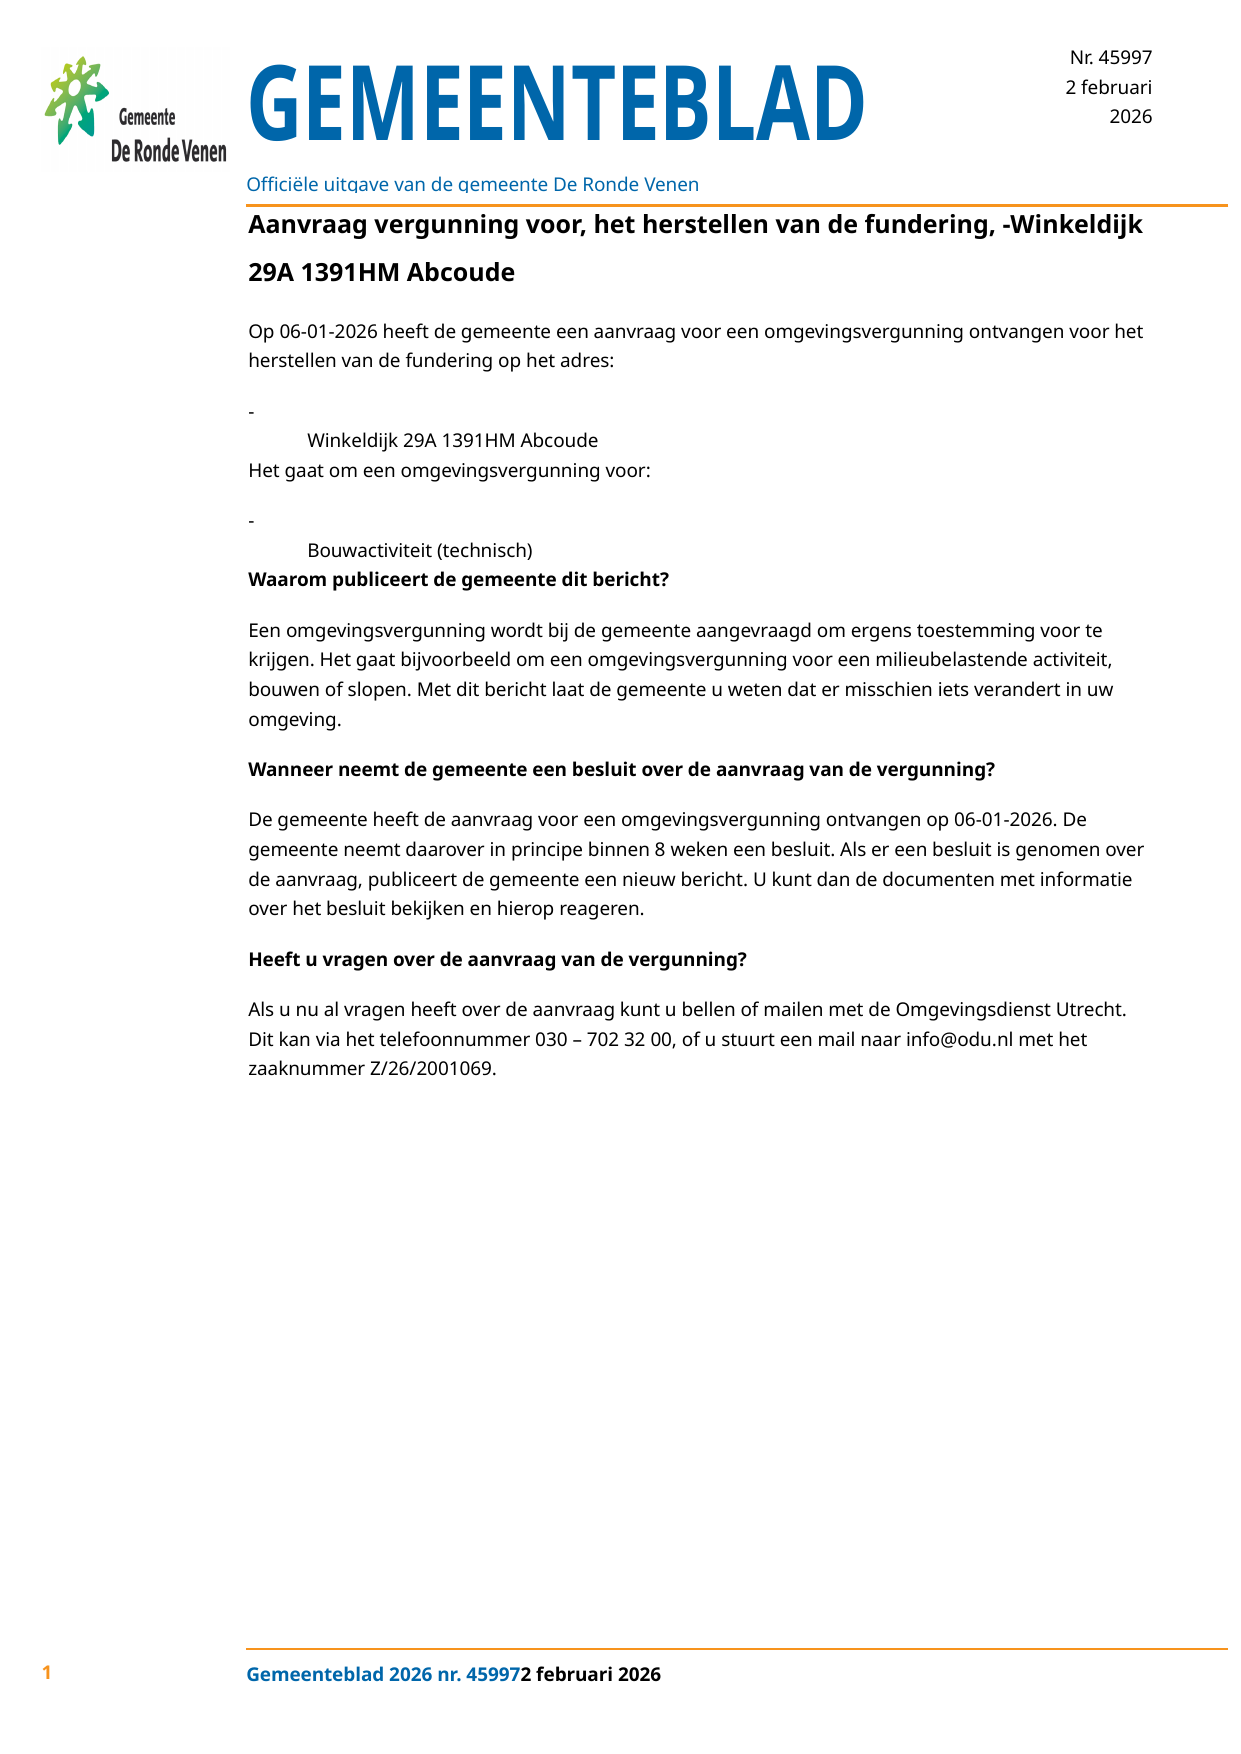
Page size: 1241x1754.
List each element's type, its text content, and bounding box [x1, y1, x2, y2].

picture [41, 47, 231, 172]
text Op 06-01-2026 heeft de gemeente een aanvraag voor een omgevingsvergunning ontvangen voor het herstellen van de fundering op het adres: [248, 318, 1152, 373]
list Winkeldijk 29A 1391HM Abcoude [248, 427, 1152, 453]
text De gemeente heeft de aanvraag voor een omgevingsvergunning ontvangen op 06-01-2026. De gemeente neemt daarover in principe binnen 8 weken een besluit. Als er een besluit is genomen over de aanvraag, publiceert de gemeente een nieuw bericht. U kunt dan de documenten met informatie over het besluit bekijken en hierop reageren. [248, 807, 1152, 921]
text Een omgevingsvergunning wordt bij de gemeente aangevraagd om ergens toestemming voor te krijgen. Het gaat bijvoorbeeld om een omgevingsvergunning voor een milieubelastende activiteit, bouwen of slopen. Met dit bericht laat de gemeente u weten dat er misschien iets verandert in uw omgeving. [248, 617, 1152, 732]
text Als u nu al vragen heeft over de aanvraag kunt u bellen of mailen met de Omgevingsdienst Utrecht. Dit kan via het telefoonnummer 030 – 702 32 00, of u stuurt een mail naar info@odu.nl met het zaaknummer Z/26/2001069. [248, 996, 1152, 1081]
text Waarom publiceert de gemeente dit bericht? [248, 567, 1152, 592]
text Het gaat om een omgevingsvergunning voor: [248, 457, 1152, 483]
text Wanneer neemt de gemeente een besluit over de aanvraag van de vergunning? [248, 756, 1152, 782]
text Heeft u vragen over de aanvraag van de vergunning? [248, 946, 1152, 972]
text Aanvraag vergunning voor, het herstellen van de fundering, -Winkeldijk 29A 1391HM Abcoude [248, 207, 1152, 288]
list Bouwactiviteit (technisch) [248, 537, 1152, 563]
